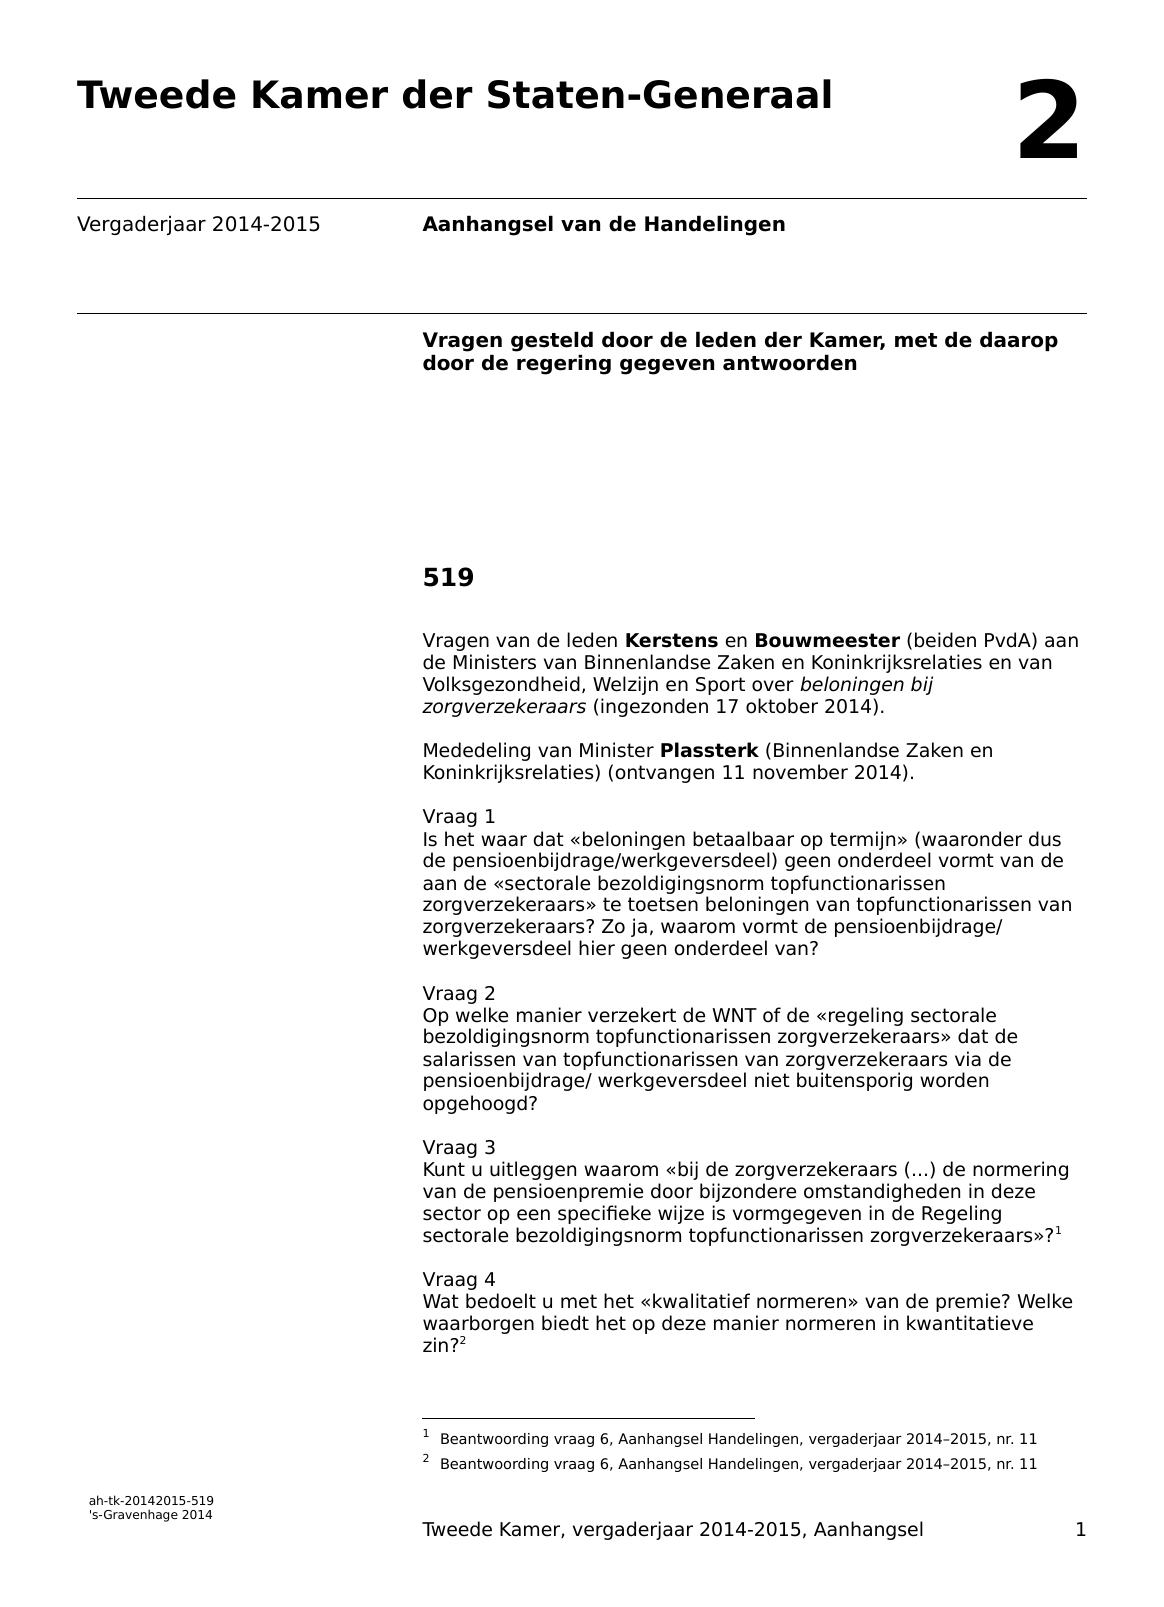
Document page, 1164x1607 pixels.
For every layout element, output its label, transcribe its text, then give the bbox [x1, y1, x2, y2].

text Vraag 3 [422, 1137, 1087, 1158]
text Mededeling van Minister Plassterk (Binnenlandse Zaken en Koninkrijksrelaties) (ontvangen 11 november 2014). [422, 740, 1087, 784]
text ah-tk-20142015-519 [88, 1494, 323, 1508]
text Wat bedoelt u met het «kwalitatief normeren» van de premie? Welke waarborgen biedt het op deze manier normeren in kwantitatieve zin? [422, 1291, 1087, 1357]
text Beantwoording vraag 6, Aanhangsel Handelingen, vergaderjaar 2014–2015, nr. 11 [422, 1452, 1087, 1474]
text Op welke manier verzekert de WNT of de «regeling sectorale bezoldigingsnorm topfunctionarissen zorgverzekeraars» dat de salarissen van topfunctionarissen van zorgverzekeraars via de pensioenbijdrage/ werkgeversdeel niet buitensporig worden opgehoogd? [422, 1004, 1087, 1114]
text Vraag 1 [422, 806, 1087, 828]
table_cell Aanhangsel van de Handelingen [422, 199, 1087, 313]
text 519 [422, 563, 1087, 592]
text Kunt u uitleggen waarom «bij de zorgverzekeraars (...) de normering van de pensioenpremie door bijzondere omstandigheden in deze sector op een specifieke wijze is vormgegeven in de Regeling sectorale bezoldigingsnorm topfunctionarissen zorgverzekeraars»? [422, 1158, 1087, 1246]
text Vragen van de leden Kerstens en Bouwmeester (beiden PvdA) aan de Ministers van Binnenlandse Zaken en Koninkrijksrelaties en van Volksgezondheid, Welzijn en Sport over beloningen bij zorgverzekeraars (ingezonden 17 oktober 2014). [422, 630, 1087, 718]
table_header Tweede Kamer der Staten-Generaal [77, 59, 886, 198]
table_cell [77, 314, 422, 375]
table_header 2 [886, 59, 1087, 198]
table_cell Vragen gesteld door de leden der Kamer, met de daarop door de regering gegeven antwoorden [422, 314, 1087, 375]
text Is het waar dat «beloningen betaalbaar op termijn» (waaronder dus de pensioenbijdrage/werkgeversdeel) geen onderdeel vormt van de aan de «sectorale bezoldigingsnorm topfunctionarissen zorgverzekeraars» te toetsen beloningen van topfunctionarissen van zorgverzekeraars? Zo ja, waarom vormt de pensioenbijdrage/ werkgeversdeel hier geen onderdeel van? [422, 828, 1087, 960]
text Beantwoording vraag 6, Aanhangsel Handelingen, vergaderjaar 2014–2015, nr. 11 [422, 1427, 1087, 1449]
text Vraag 4 [422, 1269, 1087, 1291]
table_cell Vergaderjaar 2014-2015 [77, 199, 422, 313]
text Vraag 2 [422, 982, 1087, 1004]
text 's-Gravenhage 2014 [88, 1508, 323, 1522]
